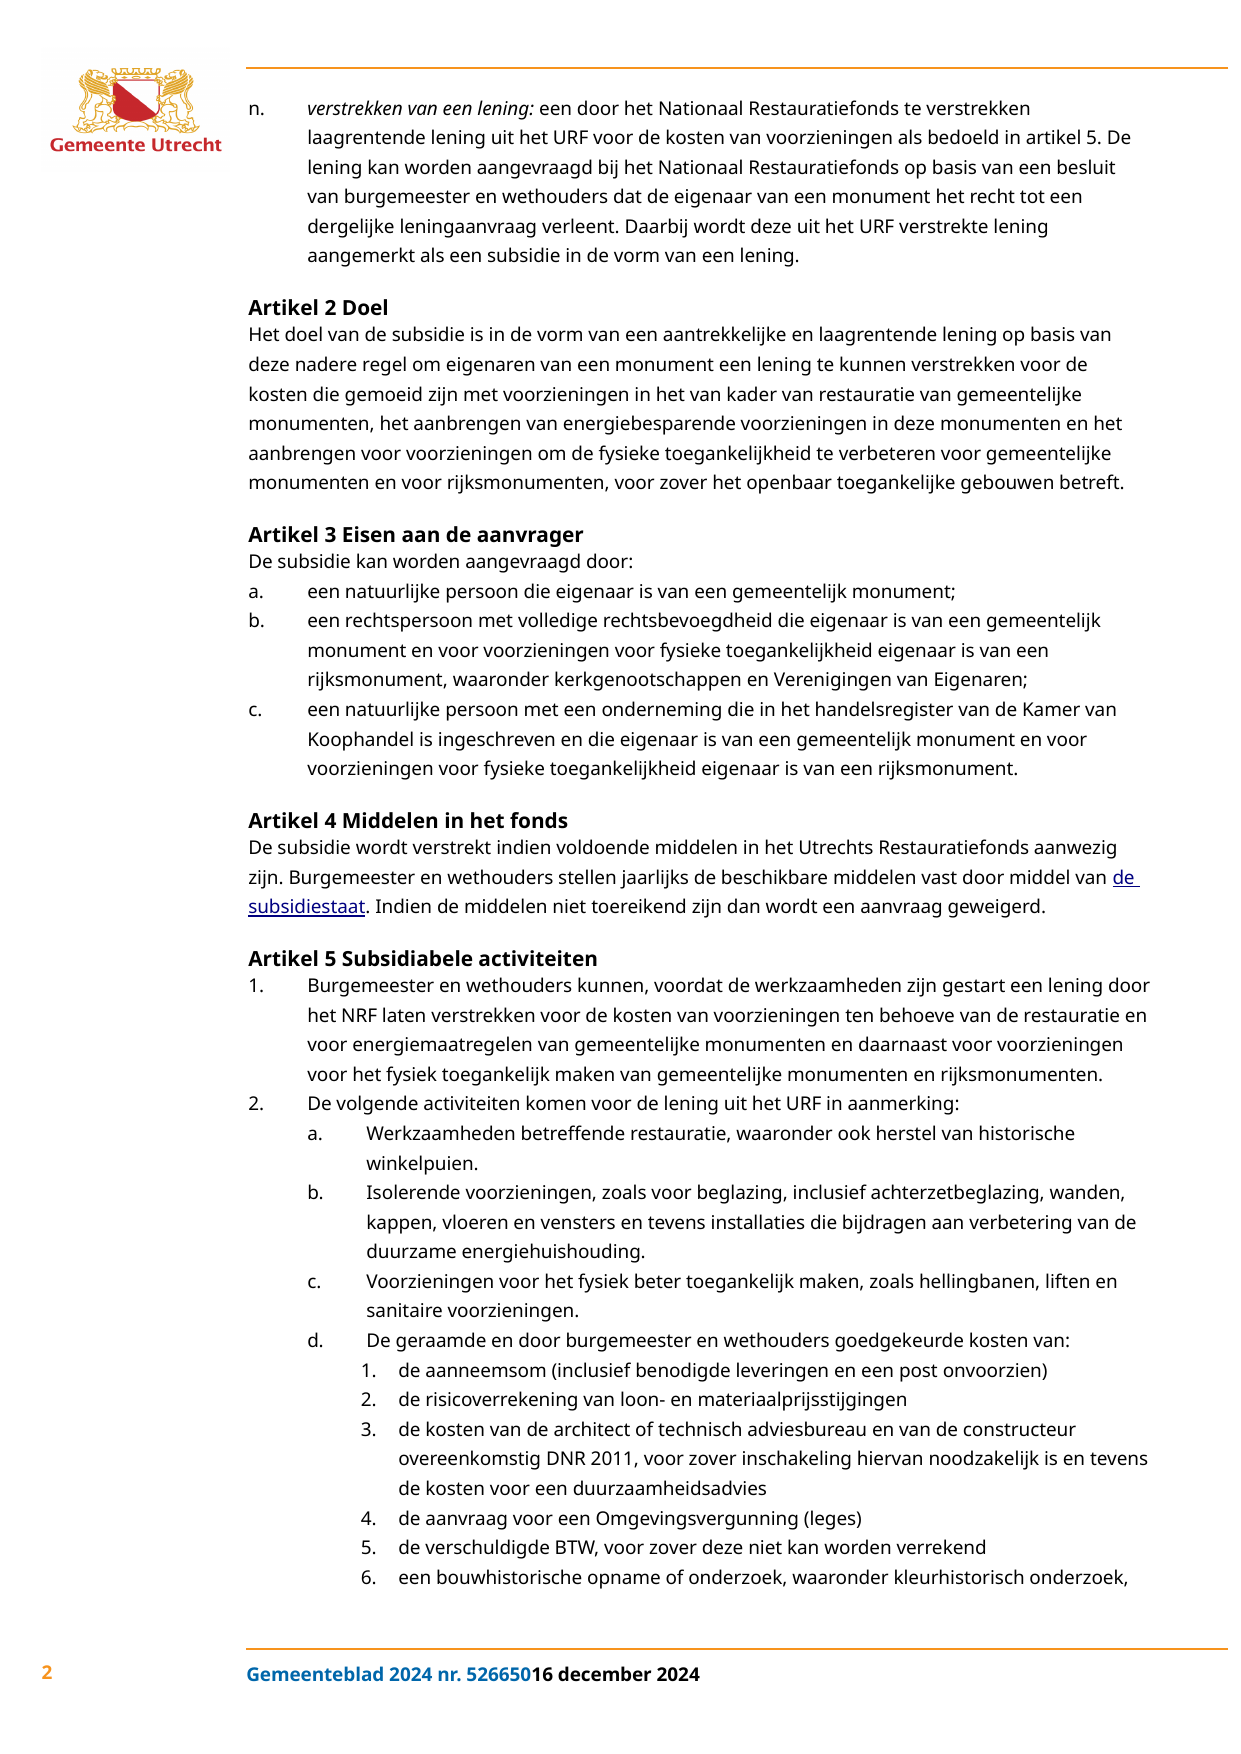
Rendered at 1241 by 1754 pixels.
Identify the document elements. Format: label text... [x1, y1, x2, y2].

list de aanvraag voor een Omgevingsvergunning (leges) [361, 1505, 1152, 1531]
text Het doel van de subsidie is in de vorm van een aantrekkelijke en laagrentende lening op basis van deze nadere regel om eigenaren van een monument een lening te kunnen verstrekken voor de kosten die gemoeid zijn met voorzieningen in het van kader van restauratie van gemeentelijke monumenten, het aanbrengen van energiebesparende voorzieningen in deze monumenten en het aanbrengen voor voorzieningen om de fysieke toegankelijkheid te verbeteren voor gemeentelijke monumenten en voor rijksmonumenten, voor zover het openbaar toegankelijke gebouwen betreft. [248, 322, 1152, 495]
text Artikel 5 Subsidiabele activiteiten [248, 944, 1152, 972]
list de aanneemsom (inclusief benodigde leveringen en een post onvoorzien) [361, 1357, 1152, 1383]
text De subsidie wordt verstrekt indien voldoende middelen in het Utrechts Restauratiefonds aanwezig zijn. Burgemeester en wethouders stellen jaarlijks de beschikbare middelen vast door middel van de subsidiestaat. Indien de middelen niet toereikend zijn dan wordt een aanvraag geweigerd. [248, 834, 1152, 919]
list een rechtspersoon met volledige rechtsbevoegdheid die eigenaar is van een gemeentelijk monument en voor voorzieningen voor fysieke toegankelijkheid eigenaar is van een rijksmonument, waaronder kerkgenootschappen en Verenigingen van Eigenaren; [248, 607, 1152, 692]
list een natuurlijke persoon die eigenaar is van een gemeentelijk monument; [248, 578, 1152, 604]
text Artikel 2 Doel [248, 293, 1152, 322]
list Isolerende voorzieningen, zoals voor beglazing, inclusief achterzetbeglazing, wanden, kappen, vloeren en vensters en tevens installaties die bijdragen aan verbetering van de duurzame energiehuishouding. [307, 1179, 1152, 1264]
list een bouwhistorische opname of onderzoek, waaronder kleurhistorisch onderzoek, [361, 1564, 1152, 1590]
list de verschuldigde BTW, voor zover deze niet kan worden verrekend [361, 1534, 1152, 1560]
list De volgende activiteiten komen voor de lening uit het URF in aanmerking: [248, 1091, 1152, 1116]
picture [41, 47, 231, 172]
list de risicoverrekening van loon- en materiaalprijsstijgingen [361, 1386, 1152, 1412]
text De subsidie kan worden aangevraagd door: [248, 548, 1152, 574]
text Artikel 3 Eisen aan de aanvrager [248, 520, 1152, 548]
list de kosten van de architect of technisch adviesbureau en van de constructeur overeenkomstig DNR 2011, voor zover inschakeling hiervan noodzakelijk is en tevens de kosten voor een duurzaamheidsadvies [361, 1416, 1152, 1501]
list Werkzaamheden betreffende restauratie, waaronder ook herstel van historische winkelpuien. [307, 1120, 1152, 1176]
list verstrekken van een lening: een door het Nationaal Restauratiefonds te verstrekken laagrentende lening uit het URF voor de kosten van voorzieningen als bedoeld in artikel 5. De lening kan worden aangevraagd bij het Nationaal Restauratiefonds op basis van een besluit van burgemeester en wethouders dat de eigenaar van een monument het recht tot een dergelijke leningaanvraag verleent. Daarbij wordt deze uit het URF verstrekte lening aangemerkt als een subsidie in de vorm van een lening. [248, 95, 1152, 268]
list een natuurlijke persoon met een onderneming die in het handelsregister van de Kamer van Koophandel is ingeschreven en die eigenaar is van een gemeentelijk monument en voor voorzieningen voor fysieke toegankelijkheid eigenaar is van een rijksmonument. [248, 696, 1152, 781]
list Burgemeester en wethouders kunnen, voordat de werkzaamheden zijn gestart een lening door het NRF laten verstrekken voor de kosten van voorzieningen ten behoeve van de restauratie en voor energiemaatregelen van gemeentelijke monumenten en daarnaast voor voorzieningen voor het fysiek toegankelijk maken van gemeentelijke monumenten en rijksmonumenten. [248, 972, 1152, 1087]
list Voorzieningen voor het fysiek beter toegankelijk maken, zoals hellingbanen, liften en sanitaire voorzieningen. [307, 1268, 1152, 1323]
list De geraamde en door burgemeester en wethouders goedgekeurde kosten van: [307, 1327, 1152, 1353]
text Artikel 4 Middelen in het fonds [248, 806, 1152, 834]
